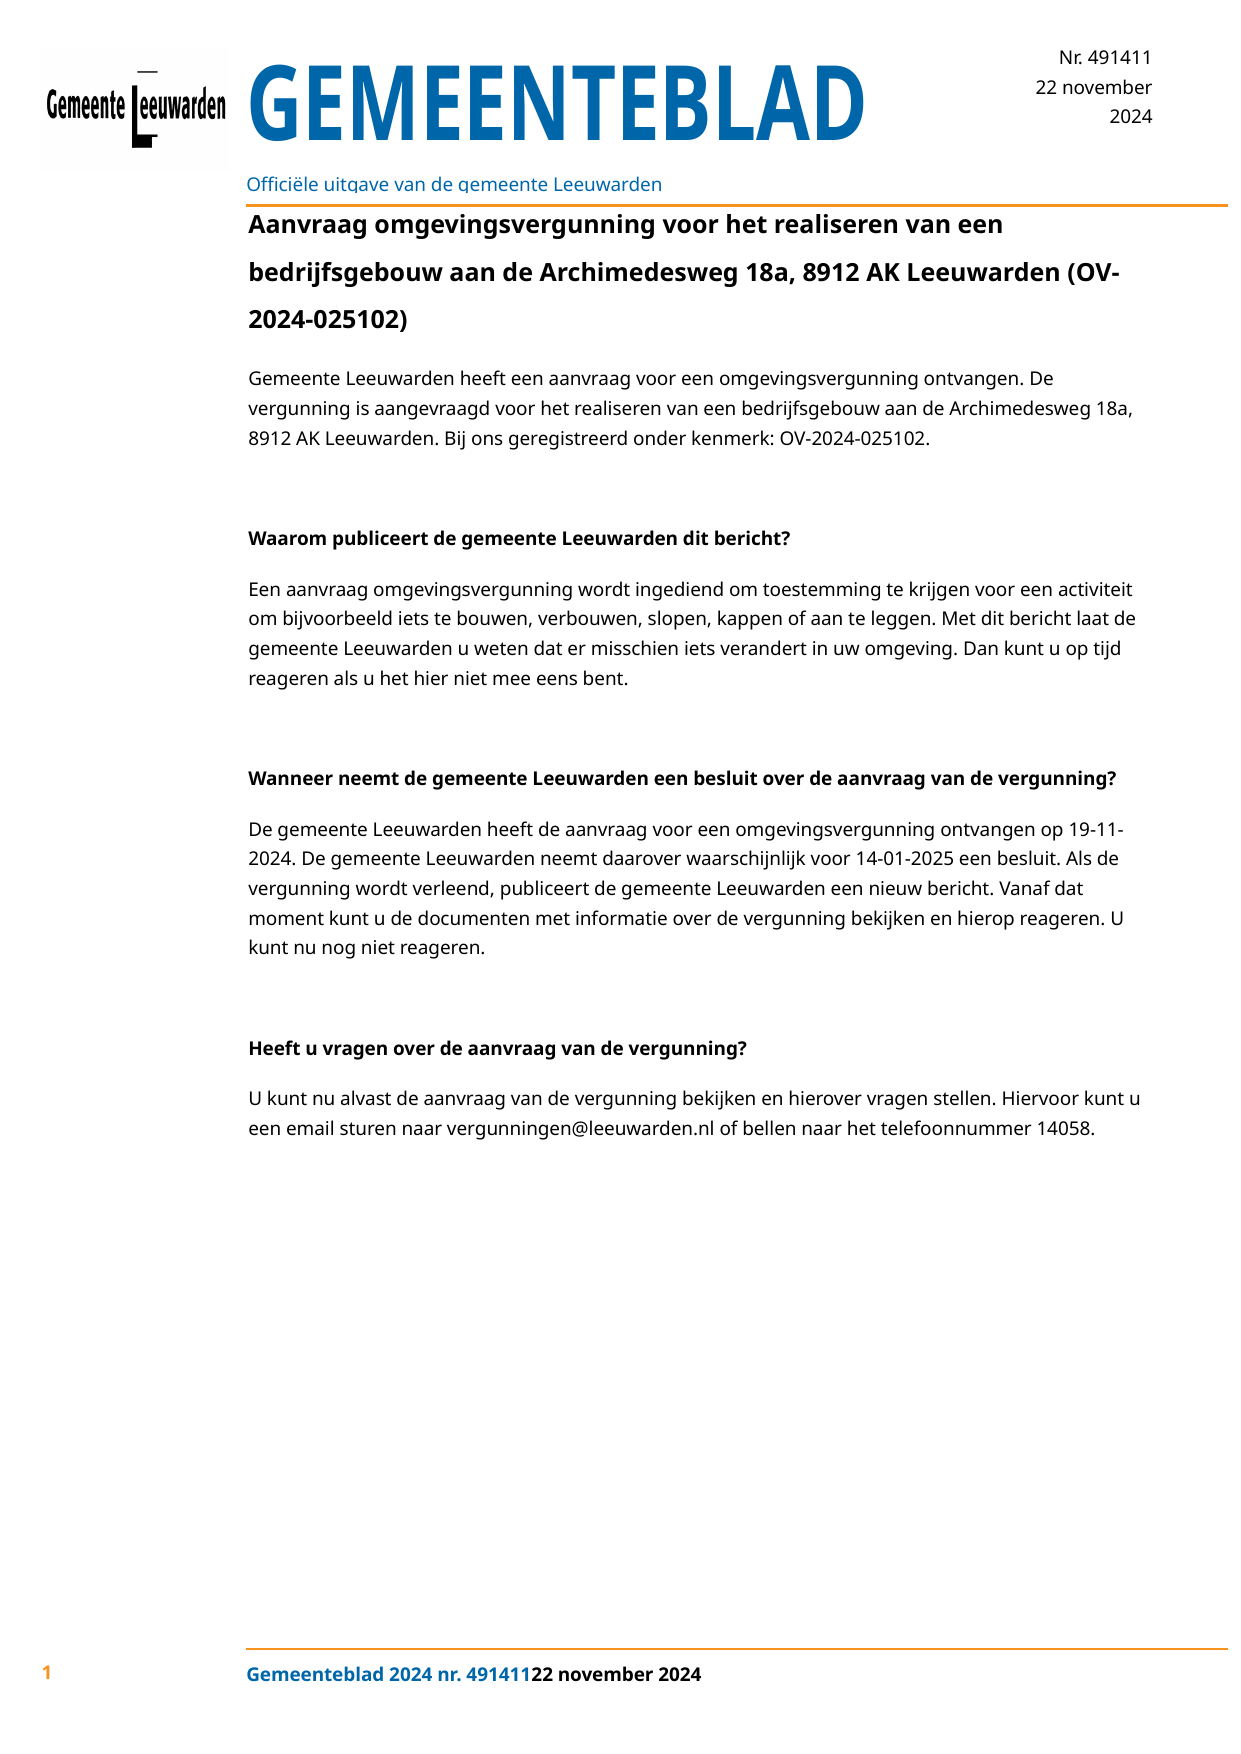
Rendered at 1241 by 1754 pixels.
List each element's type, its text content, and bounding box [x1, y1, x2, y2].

text Een aanvraag omgevingsvergunning wordt ingediend om toestemming te krijgen voor een activiteit om bijvoorbeeld iets te bouwen, verbouwen, slopen, kappen of aan te leggen. Met dit bericht laat de gemeente Leeuwarden u weten dat er misschien iets verandert in uw omgeving. Dan kunt u op tijd reageren als u het hier niet mee eens bent. [248, 576, 1152, 690]
text Aanvraag omgevingsvergunning voor het realiseren van een bedrijfsgebouw aan de Archimedesweg 18a, 8912 AK Leeuwarden (OV-2024-025102) [248, 207, 1152, 336]
text Gemeente Leeuwarden heeft een aanvraag voor een omgevingsvergunning ontvangen. De vergunning is aangevraagd voor het realiseren van een bedrijfsgebouw aan de Archimedesweg 18a, 8912 AK Leeuwarden. Bij ons geregistreerd onder kenmerk: OV-2024-025102. [248, 366, 1152, 450]
text Heeft u vragen over de aanvraag van de vergunning? [248, 1035, 1152, 1061]
text U kunt nu alvast de aanvraag van de vergunning bekijken en hierover vragen stellen. Hiervoor kunt u een email sturen naar vergunningen@leeuwarden.nl of bellen naar het telefoonnummer 14058. [248, 1086, 1152, 1141]
text Wanneer neemt de gemeente Leeuwarden een besluit over de aanvraag van de vergunning? [248, 766, 1152, 791]
text Waarom publiceert de gemeente Leeuwarden dit bericht? [248, 526, 1152, 551]
picture [41, 47, 231, 172]
text De gemeente Leeuwarden heeft de aanvraag voor een omgevingsvergunning ontvangen op 19-11-2024. De gemeente Leeuwarden neemt daarover waarschijnlijk voor 14-01-2025 een besluit. Als de vergunning wordt verleend, publiceert de gemeente Leeuwarden een nieuw bericht. Vanaf dat moment kunt u de documenten met informatie over de vergunning bekijken en hierop reageren. U kunt nu nog niet reageren. [248, 816, 1152, 960]
